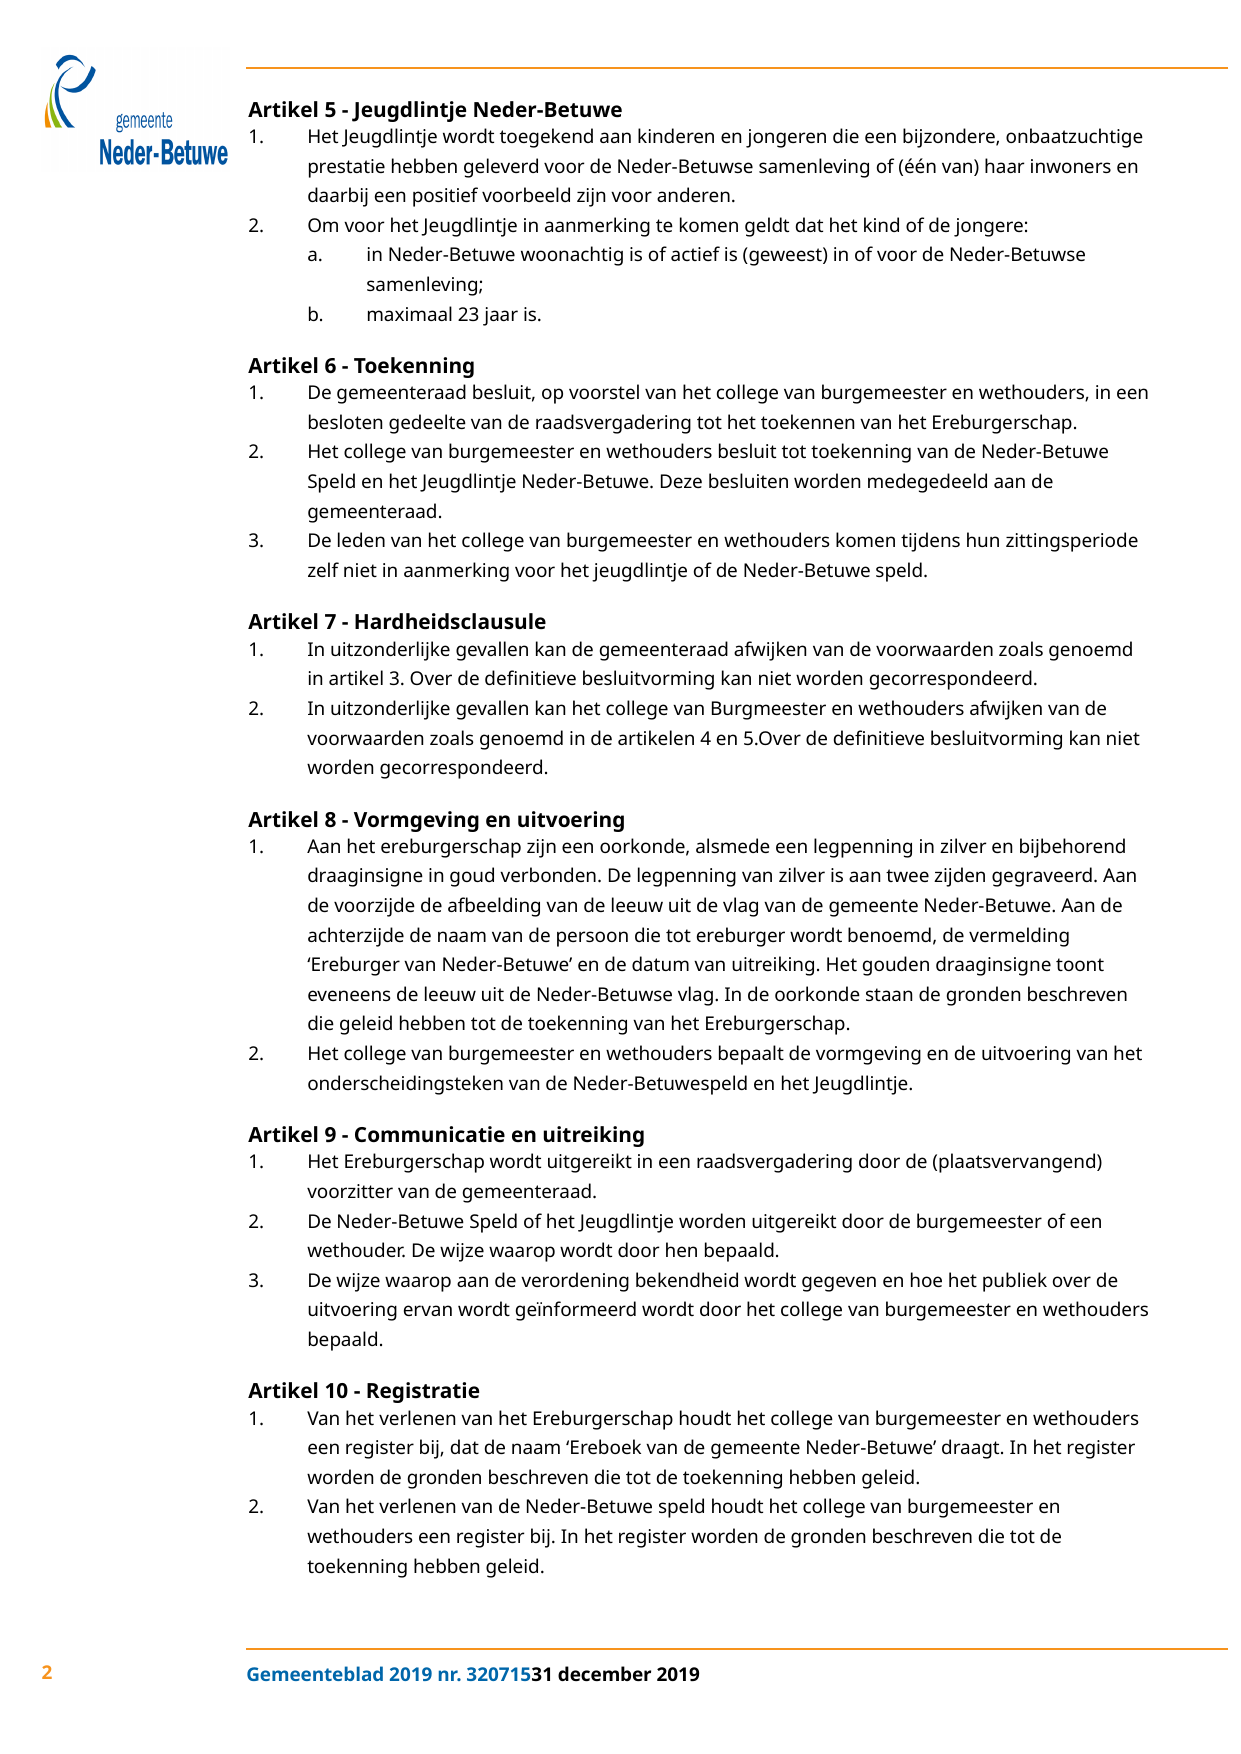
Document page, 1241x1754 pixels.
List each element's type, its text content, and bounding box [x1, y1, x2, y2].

list De gemeenteraad besluit, op voorstel van het college van burgemeester en wethouders, in een besloten gedeelte van de raadsvergadering tot het toekennen van het Ereburgerschap. [248, 379, 1152, 435]
list In uitzonderlijke gevallen kan het college van Burgmeester en wethouders afwijken van de voorwaarden zoals genoemd in de artikelen 4 en 5.Over de definitieve besluitvorming kan niet worden gecorrespondeerd. [248, 695, 1152, 780]
list De Neder-Betuwe Speld of het Jeugdlintje worden uitgereikt door de burgemeester of een wethouder. De wijze waarop wordt door hen bepaald. [248, 1208, 1152, 1263]
text Artikel 5 - Jeugdlintje Neder-Betuwe [248, 95, 1152, 123]
text Artikel 9 - Communicatie en uitreiking [248, 1120, 1152, 1149]
list De leden van het college van burgemeester en wethouders komen tijdens hun zittingsperiode zelf niet in aanmerking voor het jeugdlintje of de Neder-Betuwe speld. [248, 527, 1152, 583]
list Van het verlenen van de Neder-Betuwe speld houdt het college van burgemeester en wethouders een register bij. In het register worden de gronden beschreven die tot de toekenning hebben geleid. [248, 1494, 1152, 1579]
text Artikel 6 - Toekenning [248, 351, 1152, 379]
list De wijze waarop aan de verordening bekendheid wordt gegeven en hoe het publiek over de uitvoering ervan wordt geïnformeerd wordt door het college van burgemeester en wethouders bepaald. [248, 1267, 1152, 1352]
list In uitzonderlijke gevallen kan de gemeenteraad afwijken van de voorwaarden zoals genoemd in artikel 3. Over de definitieve besluitvorming kan niet worden gecorrespondeerd. [248, 636, 1152, 691]
list Het Jeugdlintje wordt toegekend aan kinderen en jongeren die een bijzondere, onbaatzuchtige prestatie hebben geleverd voor de Neder-Betuwse samenleving of (één van) haar inwoners en daarbij een positief voorbeeld zijn voor anderen. [248, 123, 1152, 208]
text Artikel 7 - Hardheidsclausule [248, 607, 1152, 636]
list Het college van burgemeester en wethouders bepaalt de vormgeving en de uitvoering van het onderscheidingsteken van de Neder-Betuwespeld en het Jeugdlintje. [248, 1040, 1152, 1096]
list Het Ereburgerschap wordt uitgereikt in een raadsvergadering door de (plaatsvervangend) voorzitter van de gemeenteraad. [248, 1149, 1152, 1204]
list Om voor het Jeugdlintje in aanmerking te komen geldt dat het kind of de jongere: [248, 212, 1152, 238]
list Van het verlenen van het Ereburgerschap houdt het college van burgemeester en wethouders een register bij, dat de naam ‘Ereboek van de gemeente Neder-Betuwe’ draagt. In het register worden de gronden beschreven die tot de toekenning hebben geleid. [248, 1405, 1152, 1490]
text Artikel 8 - Vormgeving en uitvoering [248, 805, 1152, 833]
list in Neder-Betuwe woonachtig is of actief is (geweest) in of voor de Neder-Betuwse samenleving; [307, 242, 1152, 297]
text Artikel 10 - Registratie [248, 1377, 1152, 1405]
list Het college van burgemeester en wethouders besluit tot toekenning van de Neder-Betuwe Speld en het Jeugdlintje Neder-Betuwe. Deze besluiten worden medegedeeld aan de gemeenteraad. [248, 439, 1152, 524]
list maximaal 23 jaar is. [307, 301, 1152, 326]
list Aan het ereburgerschap zijn een oorkonde, alsmede een legpenning in zilver en bijbehorend draaginsigne in goud verbonden. De legpenning van zilver is aan twee zijden gegraveerd. Aan de voorzijde de afbeelding van de leeuw uit de vlag van de gemeente Neder-Betuwe. Aan de achterzijde de naam van de persoon die tot ereburger wordt benoemd, de vermelding ‘Ereburger van Neder-Betuwe’ en de datum van uitreiking. Het gouden draaginsigne toont eveneens de leeuw uit de Neder-Betuwse vlag. In de oorkonde staan de gronden beschreven die geleid hebben tot de toekenning van het Ereburgerschap. [248, 833, 1152, 1036]
picture [41, 47, 231, 172]
